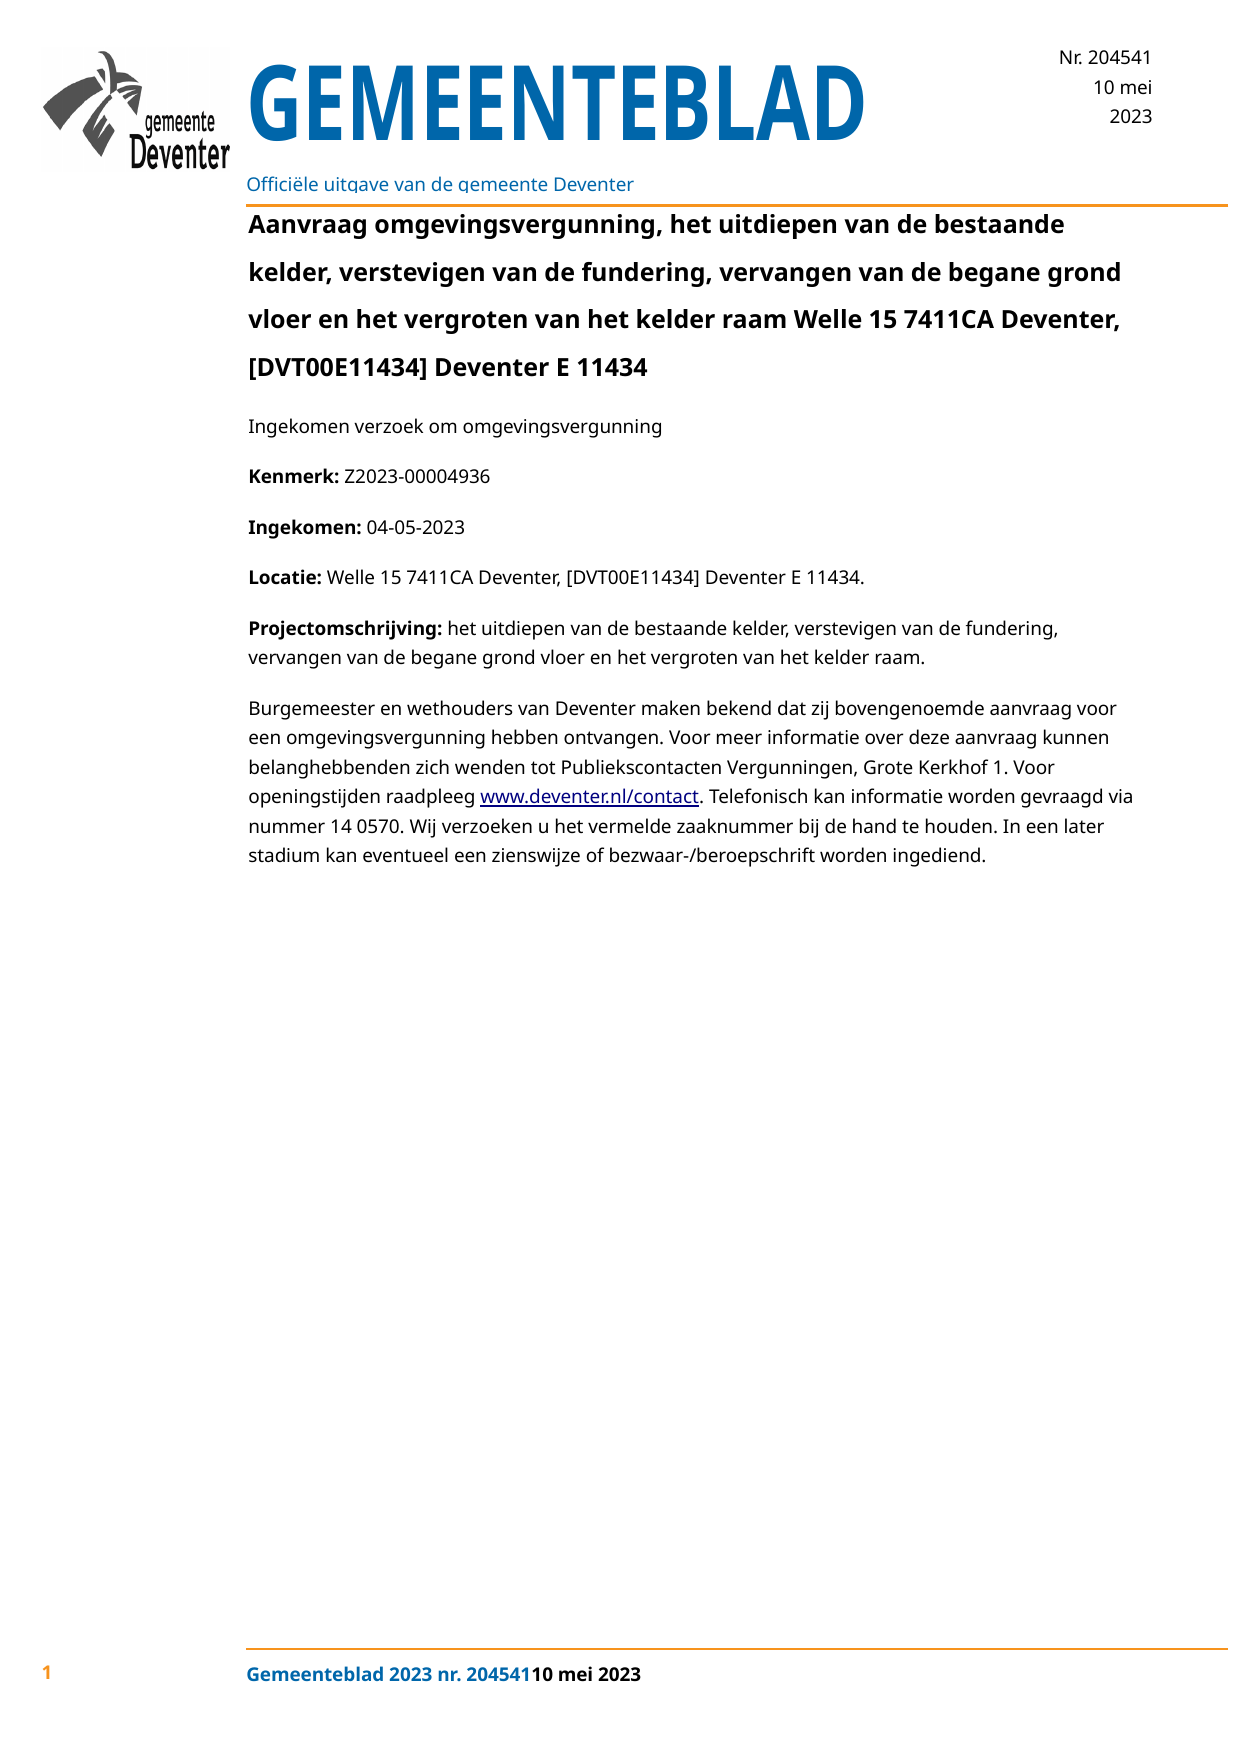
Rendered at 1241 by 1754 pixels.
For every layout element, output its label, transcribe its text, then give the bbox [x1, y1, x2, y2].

text Burgemeester en wethouders van Deventer maken bekend dat zij bovengenoemde aanvraag voor een omgevingsvergunning hebben ontvangen. Voor meer informatie over deze aanvraag kunnen belanghebbenden zich wenden tot Publiekscontacten Vergunningen, Grote Kerkhof 1. Voor openingstijden raadpleeg www.deventer.nl/contact. Telefonisch kan informatie worden gevraagd via nummer 14 0570. Wij verzoeken u het vermelde zaaknummer bij de hand te houden. In een later stadium kan eventueel een zienswijze of bezwaar-/beroepschrift worden ingediend. [248, 695, 1152, 868]
text Locatie: Welle 15 7411CA Deventer, [DVT00E11434] Deventer E 11434. [248, 564, 1152, 590]
text Kenmerk: Z2023-00004936 [248, 463, 1152, 489]
text Projectomschrijving: het uitdiepen van de bestaande kelder, verstevigen van de fundering, vervangen van de begane grond vloer en het vergroten van het kelder raam. [248, 615, 1152, 670]
picture [41, 47, 231, 172]
text Ingekomen verzoek om omgevingsvergunning [248, 413, 1152, 439]
text Ingekomen: 04-05-2023 [248, 514, 1152, 540]
text Aanvraag omgevingsvergunning, het uitdiepen van de bestaande kelder, verstevigen van de fundering, vervangen van de begane grond vloer en het vergroten van het kelder raam Welle 15 7411CA Deventer, [DVT00E11434] Deventer E 11434 [248, 207, 1152, 384]
